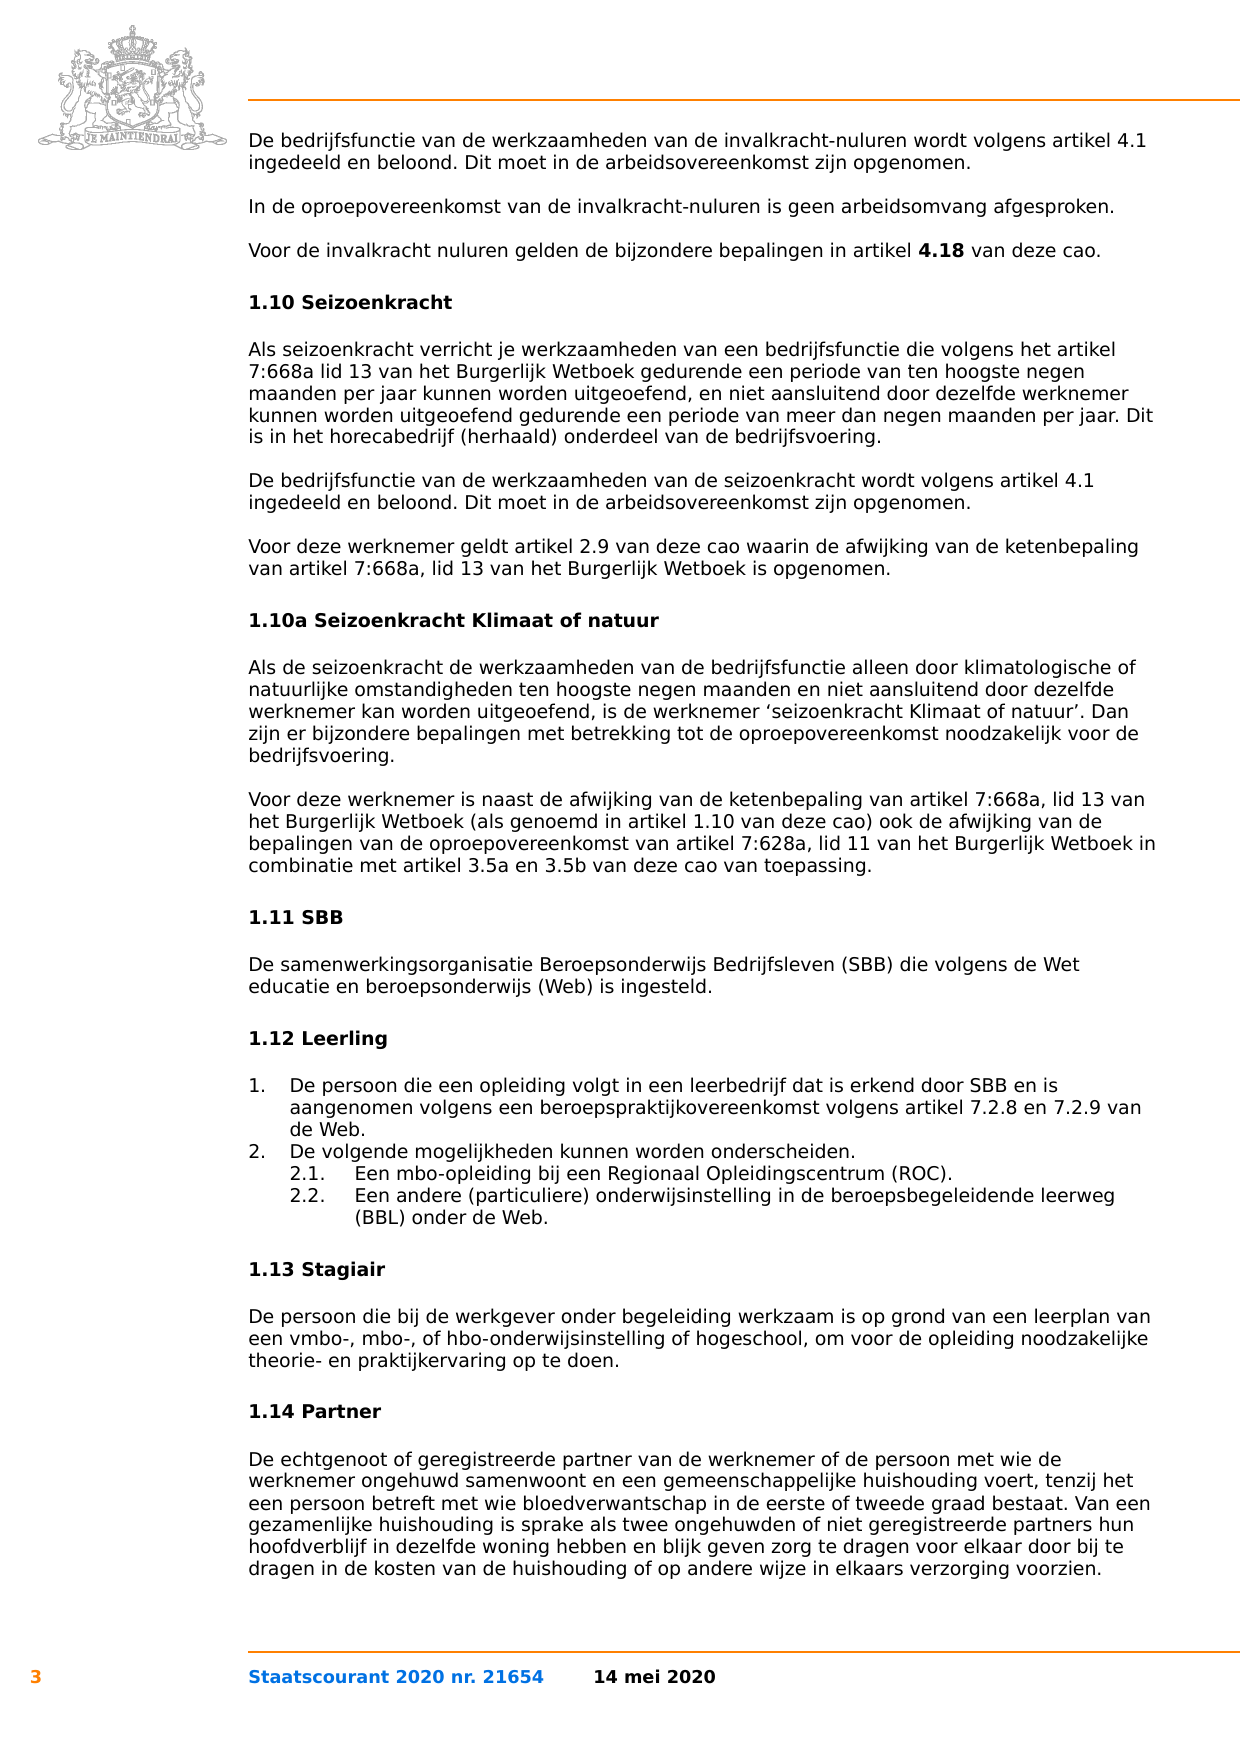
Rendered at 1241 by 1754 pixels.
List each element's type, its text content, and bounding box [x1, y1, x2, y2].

subtitle 1.10 Seizoenkracht [248, 292, 1163, 313]
subtitle 1.12 Leerling [248, 1028, 1163, 1050]
text De bedrijfsfunctie van de werkzaamheden van de invalkracht-nuluren wordt volgens artikel 4.1 ingedeeld en beloond. Dit moet in de arbeidsovereenkomst zijn opgenomen. [248, 130, 1163, 174]
picture [38, 25, 227, 150]
text 1. De persoon die een opleiding volgt in een leerbedrijf dat is erkend door SBB en is aangenomen volgens een beroepspraktijkovereenkomst volgens artikel 7.2.8 en 7.2.9 van de Web. [248, 1075, 1163, 1141]
text 2. De volgende mogelijkheden kunnen worden onderscheiden. [248, 1141, 1163, 1163]
text Als seizoenkracht verricht je werkzaamheden van een bedrijfsfunctie die volgens het artikel 7:668a lid 13 van het Burgerlijk Wetboek gedurende een periode van ten hoogste negen maanden per jaar kunnen worden uitgeoefend, en niet aansluitend door dezelfde werknemer kunnen worden uitgeoefend gedurende een periode van meer dan negen maanden per jaar. Dit is in het horecabedrijf (herhaald) onderdeel van de bedrijfsvoering. [248, 338, 1163, 448]
text Voor deze werknemer geldt artikel 2.9 van deze cao waarin de afwijking van de ketenbepaling van artikel 7:668a, lid 13 van het Burgerlijk Wetboek is opgenomen. [248, 536, 1163, 580]
text Voor de invalkracht nuluren gelden de bijzondere bepalingen in artikel 4.18 van deze cao. [248, 239, 1163, 262]
text Voor deze werknemer is naast de afwijking van de ketenbepaling van artikel 7:668a, lid 13 van het Burgerlijk Wetboek (als genoemd in artikel 1.10 van deze cao) ook de afwijking van de bepalingen van de oproepovereenkomst van artikel 7:628a, lid 11 van het Burgerlijk Wetboek in combinatie met artikel 3.5a en 3.5b van deze cao van toepassing. [248, 789, 1163, 877]
text Als de seizoenkracht de werkzaamheden van de bedrijfsfunctie alleen door klimatologische of natuurlijke omstandigheden ten hoogste negen maanden en niet aansluitend door dezelfde werknemer kan worden uitgeoefend, is de werknemer ‘seizoenkracht Klimaat of natuur’. Dan zijn er bijzondere bepalingen met betrekking tot de oproepovereenkomst noodzakelijk voor de bedrijfsvoering. [248, 657, 1163, 767]
text 2.1. Een mbo-opleiding bij een Regionaal Opleidingscentrum (ROC). [289, 1163, 1163, 1184]
text De persoon die bij de werkgever onder begeleiding werkzaam is op grond van een leerplan van een vmbo-, mbo-, of hbo-onderwijsinstelling of hogeschool, om voor de opleiding noodzakelijke theorie- en praktijkervaring op te doen. [248, 1306, 1163, 1371]
subtitle 1.10a Seizoenkracht Klimaat of natuur [248, 610, 1163, 632]
subtitle 1.14 Partner [248, 1401, 1163, 1423]
subtitle 1.13 Stagiair [248, 1258, 1163, 1281]
text De bedrijfsfunctie van de werkzaamheden van de seizoenkracht wordt volgens artikel 4.1 ingedeeld en beloond. Dit moet in de arbeidsovereenkomst zijn opgenomen. [248, 470, 1163, 514]
text De echtgenoot of geregistreerde partner van de werknemer of de persoon met wie de werknemer ongehuwd samenwoont en een gemeenschappelijke huishouding voert, tenzij het een persoon betreft met wie bloedverwantschap in de eerste of tweede graad bestaat. Van een gezamenlijke huishouding is sprake als twee ongehuwden of niet geregistreerde partners hun hoofdverblijf in dezelfde woning hebben en blijk geven zorg te dragen voor elkaar door bij te dragen in de kosten van de huishouding of op andere wijze in elkaars verzorging voorzien. [248, 1448, 1163, 1580]
text 2.2. Een andere (particuliere) onderwijsinstelling in de beroepsbegeleidende leerweg (BBL) onder de Web. [289, 1184, 1163, 1228]
text De samenwerkingsorganisatie Beroepsonderwijs Bedrijfsleven (SBB) die volgens de Wet educatie en beroepsonderwijs (Web) is ingesteld. [248, 954, 1163, 998]
text In de oproepovereenkomst van de invalkracht-nuluren is geen arbeidsomvang afgesproken. [248, 196, 1163, 218]
subtitle 1.11 SBB [248, 907, 1163, 929]
